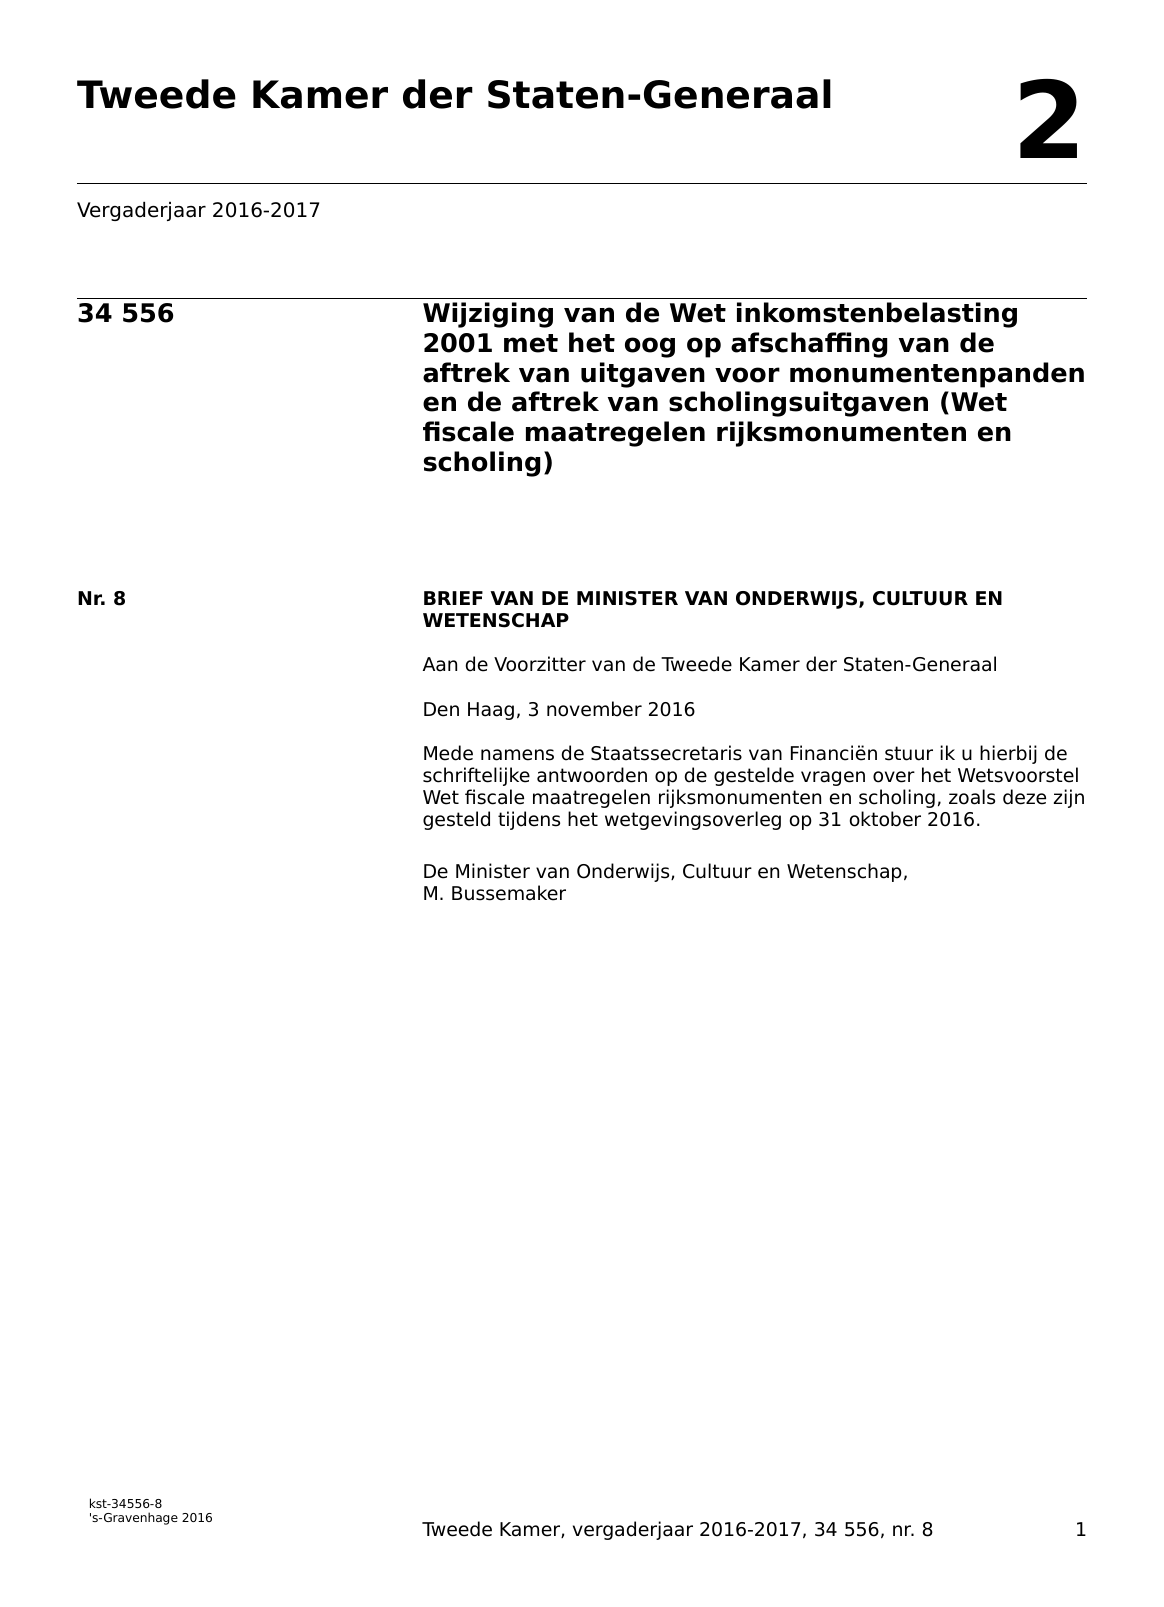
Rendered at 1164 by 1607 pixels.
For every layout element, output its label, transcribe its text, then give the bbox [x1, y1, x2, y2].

text kst-34556-8 [88, 1497, 323, 1511]
table_cell Vergaderjaar 2016-2017 [77, 184, 1087, 298]
table_header 2 [886, 59, 1087, 183]
subtitle 34 556 Wijziging van de Wet inkomstenbelasting 2001 met het oog op afschaffing van de aftrek van uitgaven voor monumentenpanden en de aftrek van scholingsuitgaven (Wet fiscale maatregelen rijksmonumenten en scholing) [77, 299, 1087, 477]
text Mede namens de Staatssecretaris van Financiën stuur ik u hierbij de schriftelijke antwoorden op de gestelde vragen over het Wetsvoorstel Wet fiscale maatregelen rijksmonumenten en scholing, zoals deze zijn gesteld tijdens het wetgevingsoverleg op 31 oktober 2016. [422, 743, 1087, 831]
table_header Tweede Kamer der Staten-Generaal [77, 59, 886, 183]
text Den Haag, 3 november 2016 [422, 698, 1087, 720]
text 's-Gravenhage 2016 [88, 1511, 323, 1525]
text Aan de Voorzitter van de Tweede Kamer der Staten-Generaal [422, 654, 1087, 676]
text De Minister van Onderwijs, Cultuur en Wetenschap, M. Bussemaker [422, 861, 1087, 904]
subtitle Nr. 8 BRIEF VAN DE MINISTER VAN ONDERWIJS, CULTUUR EN WETENSCHAP [77, 588, 1087, 632]
